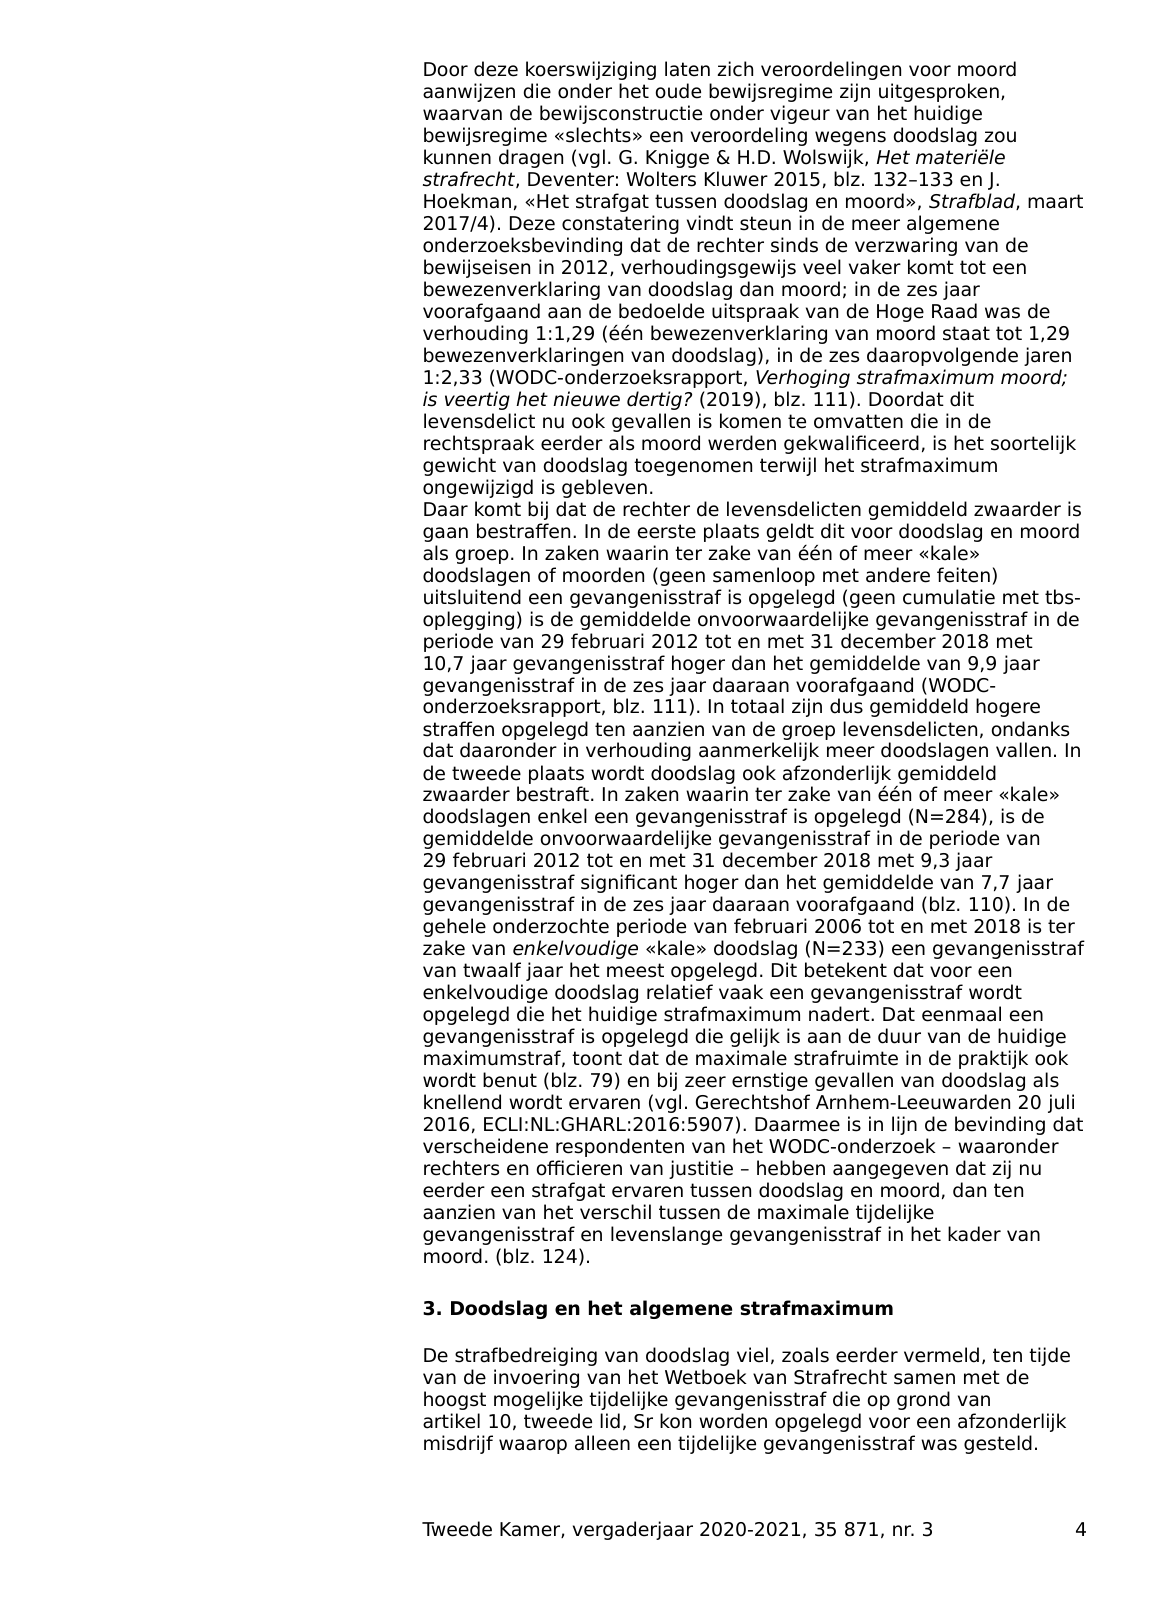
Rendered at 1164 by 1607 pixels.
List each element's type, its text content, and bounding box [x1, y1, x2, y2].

text Door deze koerswijziging laten zich veroordelingen voor moord aanwijzen die onder het oude bewijsregime zijn uitgesproken, waarvan de bewijsconstructie onder vigeur van het huidige bewijsregime «slechts» een veroordeling wegens doodslag zou kunnen dragen (vgl. G. Knigge & H.D. Wolswijk, Het materiële strafrecht, Deventer: Wolters Kluwer 2015, blz. 132–133 en J. Hoekman, «Het strafgat tussen doodslag en moord», Strafblad, maart 2017/4). Deze constatering vindt steun in de meer algemene onderzoeksbevinding dat de rechter sinds de verzwaring van de bewijseisen in 2012, verhoudingsgewijs veel vaker komt tot een bewezenverklaring van doodslag dan moord; in de zes jaar voorafgaand aan de bedoelde uitspraak van de Hoge Raad was de verhouding 1:1,29 (één bewezenverklaring van moord staat tot 1,29 bewezenverklaringen van doodslag), in de zes daaropvolgende jaren 1:2,33 (WODC-onderzoeksrapport, Verhoging strafmaximum moord; is veertig het nieuwe dertig? (2019), blz. 111). Doordat dit levensdelict nu ook gevallen is komen te omvatten die in de rechtspraak eerder als moord werden gekwalificeerd, is het soortelijk gewicht van doodslag toegenomen terwijl het strafmaximum ongewijzigd is gebleven. [422, 59, 1087, 499]
subtitle 3. Doodslag en het algemene strafmaximum [422, 1298, 1087, 1320]
text De strafbedreiging van doodslag viel, zoals eerder vermeld, ten tijde van de invoering van het Wetboek van Strafrecht samen met de hoogst mogelijke tijdelijke gevangenisstraf die op grond van artikel 10, tweede lid, Sr kon worden opgelegd voor een afzonderlijk misdrijf waarop alleen een tijdelijke gevangenisstraf was gesteld. [422, 1345, 1087, 1455]
text Daar komt bij dat de rechter de levensdelicten gemiddeld zwaarder is gaan bestraffen. In de eerste plaats geldt dit voor doodslag en moord als groep. In zaken waarin ter zake van één of meer «kale» doodslagen of moorden (geen samenloop met andere feiten) uitsluitend een gevangenisstraf is opgelegd (geen cumulatie met tbs-oplegging) is de gemiddelde onvoorwaardelijke gevangenisstraf in de periode van 29 februari 2012 tot en met 31 december 2018 met 10,7 jaar gevangenisstraf hoger dan het gemiddelde van 9,9 jaar gevangenisstraf in de zes jaar daaraan voorafgaand (WODC-onderzoeksrapport, blz. 111). In totaal zijn dus gemiddeld hogere straffen opgelegd ten aanzien van de groep levensdelicten, ondanks dat daaronder in verhouding aanmerkelijk meer doodslagen vallen. In de tweede plaats wordt doodslag ook afzonderlijk gemiddeld zwaarder bestraft. In zaken waarin ter zake van één of meer «kale» doodslagen enkel een gevangenisstraf is opgelegd (N=284), is de gemiddelde onvoorwaardelijke gevangenisstraf in de periode van 29 februari 2012 tot en met 31 december 2018 met 9,3 jaar gevangenisstraf significant hoger dan het gemiddelde van 7,7 jaar gevangenisstraf in de zes jaar daaraan voorafgaand (blz. 110). In de gehele onderzochte periode van februari 2006 tot en met 2018 is ter zake van enkelvoudige «kale» doodslag (N=233) een gevangenisstraf van twaalf jaar het meest opgelegd. Dit betekent dat voor een enkelvoudige doodslag relatief vaak een gevangenisstraf wordt opgelegd die het huidige strafmaximum nadert. Dat eenmaal een gevangenisstraf is opgelegd die gelijk is aan de duur van de huidige maximumstraf, toont dat de maximale strafruimte in de praktijk ook wordt benut (blz. 79) en bij zeer ernstige gevallen van doodslag als knellend wordt ervaren (vgl. Gerechtshof Arnhem-Leeuwarden 20 juli 2016, ECLI:NL:GHARL:2016:5907). Daarmee is in lijn de bevinding dat verscheidene respondenten van het WODC-onderzoek – waaronder rechters en officieren van justitie – hebben aangegeven dat zij nu eerder een strafgat ervaren tussen doodslag en moord, dan ten aanzien van het verschil tussen de maximale tijdelijke gevangenisstraf en levenslange gevangenisstraf in het kader van moord. (blz. 124). [422, 499, 1087, 1268]
